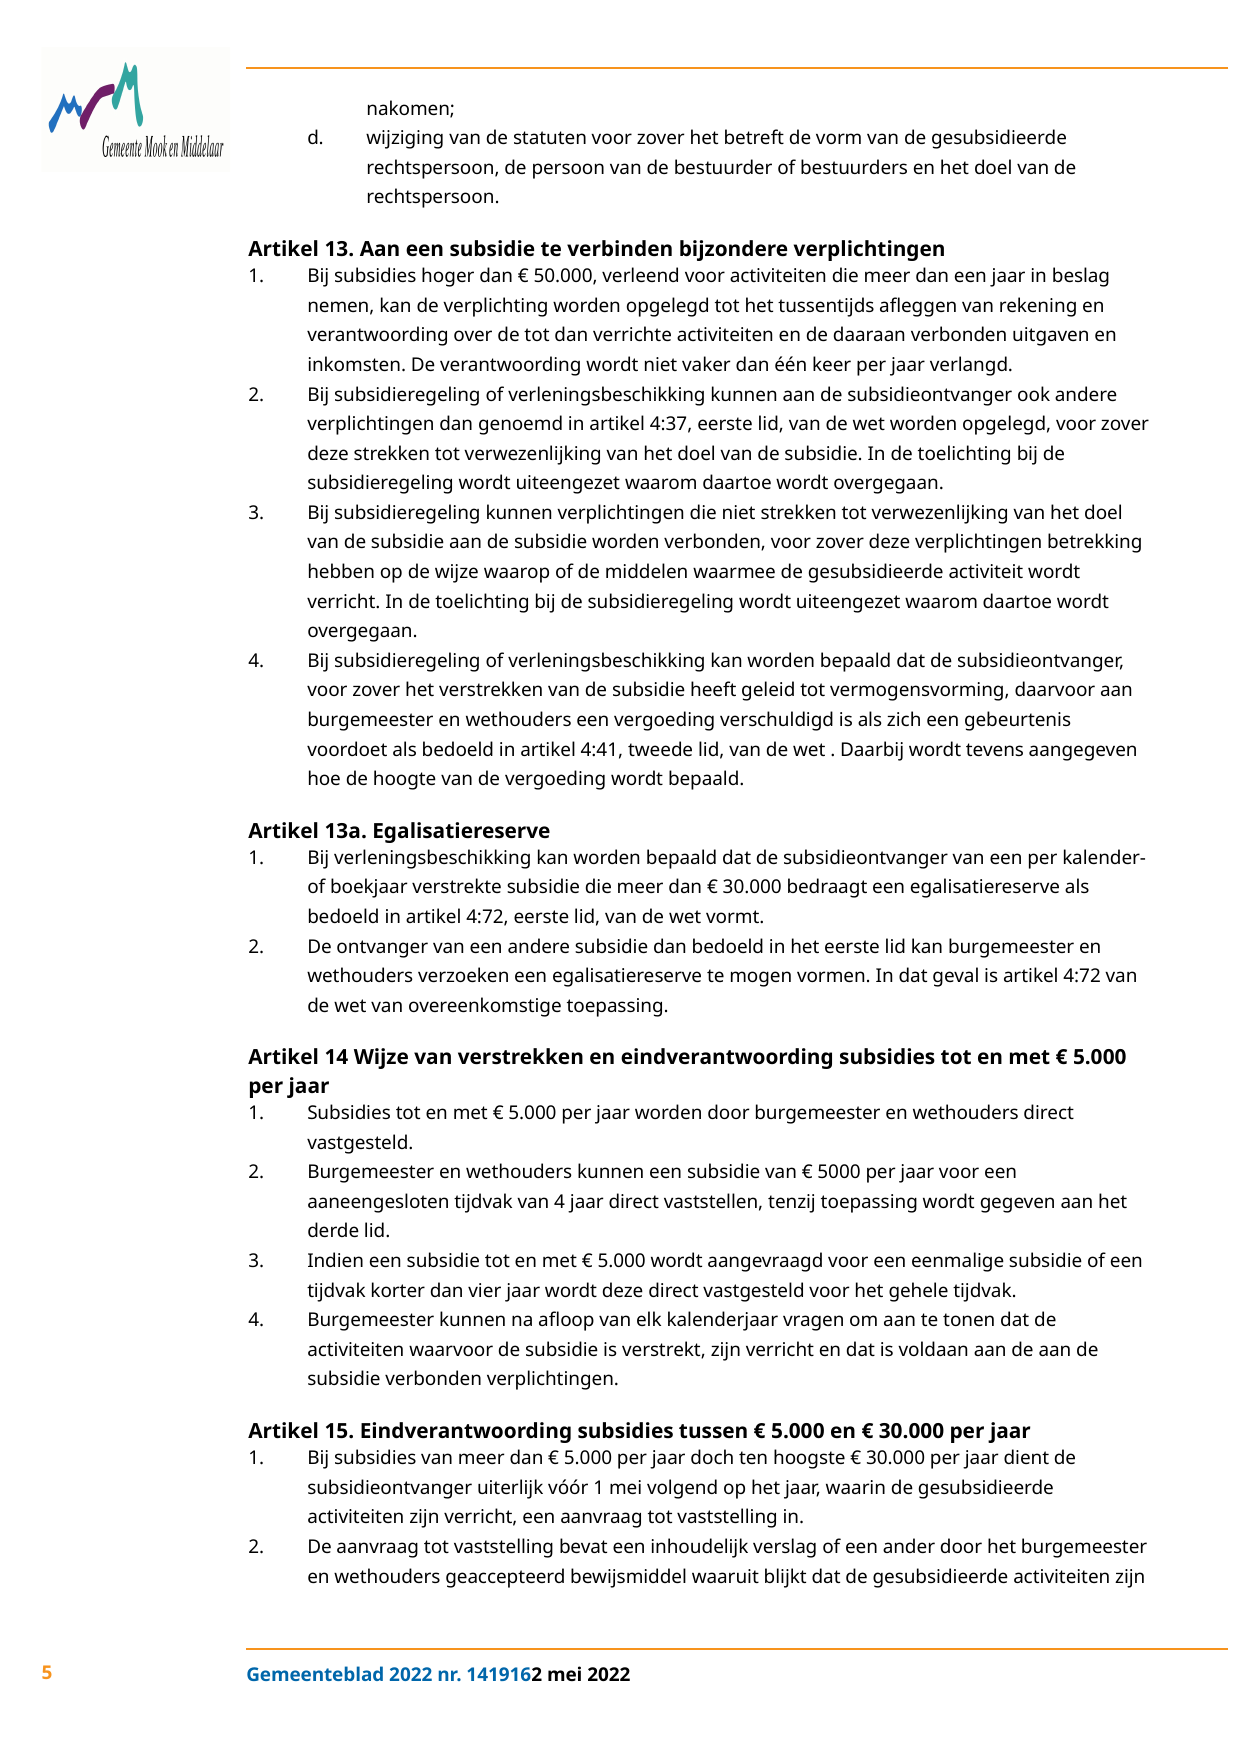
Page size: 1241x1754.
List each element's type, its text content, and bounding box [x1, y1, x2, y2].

text Artikel 13. Aan een subsidie te verbinden bijzondere verplichtingen [248, 234, 1152, 262]
list De aanvraag tot vaststelling bevat een inhoudelijk verslag of een ander door het burgemeester en wethouders geaccepteerd bewijsmiddel waaruit blijkt dat de gesubsidieerde activiteiten zijn [248, 1533, 1152, 1588]
list Bij subsidieregeling kunnen verplichtingen die niet strekken tot verwezenlijking van het doel van de subsidie aan de subsidie worden verbonden, voor zover deze verplichtingen betrekking hebben op de wijze waarop of de middelen waarmee de gesubsidieerde activiteit wordt verricht. In de toelichting bij de subsidieregeling wordt uiteengezet waarom daartoe wordt overgegaan. [248, 499, 1152, 643]
list Bij subsidieregeling of verleningsbeschikking kunnen aan de subsidieontvanger ook andere verplichtingen dan genoemd in artikel 4:37, eerste lid, van de wet worden opgelegd, voor zover deze strekken tot verwezenlijking van het doel van de subsidie. In de toelichting bij de subsidieregeling wordt uiteengezet waarom daartoe wordt overgegaan. [248, 381, 1152, 495]
text Artikel 13a. Egalisatiereserve [248, 816, 1152, 844]
text Artikel 14 Wijze van verstrekken en eindverantwoording subsidies tot en met € 5.000 per jaar [248, 1042, 1152, 1099]
list Indien een subsidie tot en met € 5.000 wordt aangevraagd voor een eenmalige subsidie of een tijdvak korter dan vier jaar wordt deze direct vastgesteld voor het gehele tijdvak. [248, 1247, 1152, 1303]
text Artikel 15. Eindverantwoording subsidies tussen € 5.000 en € 30.000 per jaar [248, 1416, 1152, 1444]
list De ontvanger van een andere subsidie dan bedoeld in het eerste lid kan burgemeester en wethouders verzoeken een egalisatiereserve te mogen vormen. In dat geval is artikel 4:72 van de wet van overeenkomstige toepassing. [248, 933, 1152, 1018]
list Burgemeester kunnen na afloop van elk kalenderjaar vragen om aan te tonen dat de activiteiten waarvoor de subsidie is verstrekt, zijn verricht en dat is voldaan aan de aan de subsidie verbonden verplichtingen. [248, 1306, 1152, 1391]
list Bij subsidieregeling of verleningsbeschikking kan worden bepaald dat de subsidieontvanger, voor zover het verstrekken van de subsidie heeft geleid tot vermogensvorming, daarvoor aan burgemeester en wethouders een vergoeding verschuldigd is als zich een gebeurtenis voordoet als bedoeld in artikel 4:41, tweede lid, van de wet . Daarbij wordt tevens aangegeven hoe de hoogte van de vergoeding wordt bepaald. [248, 647, 1152, 791]
picture [41, 47, 231, 172]
list Subsidies tot en met € 5.000 per jaar worden door burgemeester en wethouders direct vastgesteld. [248, 1099, 1152, 1155]
list nakomen; [307, 95, 1152, 121]
list Burgemeester en wethouders kunnen een subsidie van € 5000 per jaar voor een aaneengesloten tijdvak van 4 jaar direct vaststellen, tenzij toepassing wordt gegeven aan het derde lid. [248, 1158, 1152, 1243]
list Bij subsidies hoger dan € 50.000, verleend voor activiteiten die meer dan een jaar in beslag nemen, kan de verplichting worden opgelegd tot het tussentijds afleggen van rekening en verantwoording over de tot dan verrichte activiteiten en de daaraan verbonden uitgaven en inkomsten. De verantwoording wordt niet vaker dan één keer per jaar verlangd. [248, 262, 1152, 377]
list Bij subsidies van meer dan € 5.000 per jaar doch ten hoogste € 30.000 per jaar dient de subsidieontvanger uiterlijk vóór 1 mei volgend op het jaar, waarin de gesubsidieerde activiteiten zijn verricht, een aanvraag tot vaststelling in. [248, 1444, 1152, 1529]
list Bij verleningsbeschikking kan worden bepaald dat de subsidieontvanger van een per kalender- of boekjaar verstrekte subsidie die meer dan € 30.000 bedraagt een egalisatiereserve als bedoeld in artikel 4:72, eerste lid, van de wet vormt. [248, 844, 1152, 929]
list wijziging van de statuten voor zover het betreft de vorm van de gesubsidieerde rechtspersoon, de persoon van de bestuurder of bestuurders en het doel van de rechtspersoon. [307, 124, 1152, 209]
